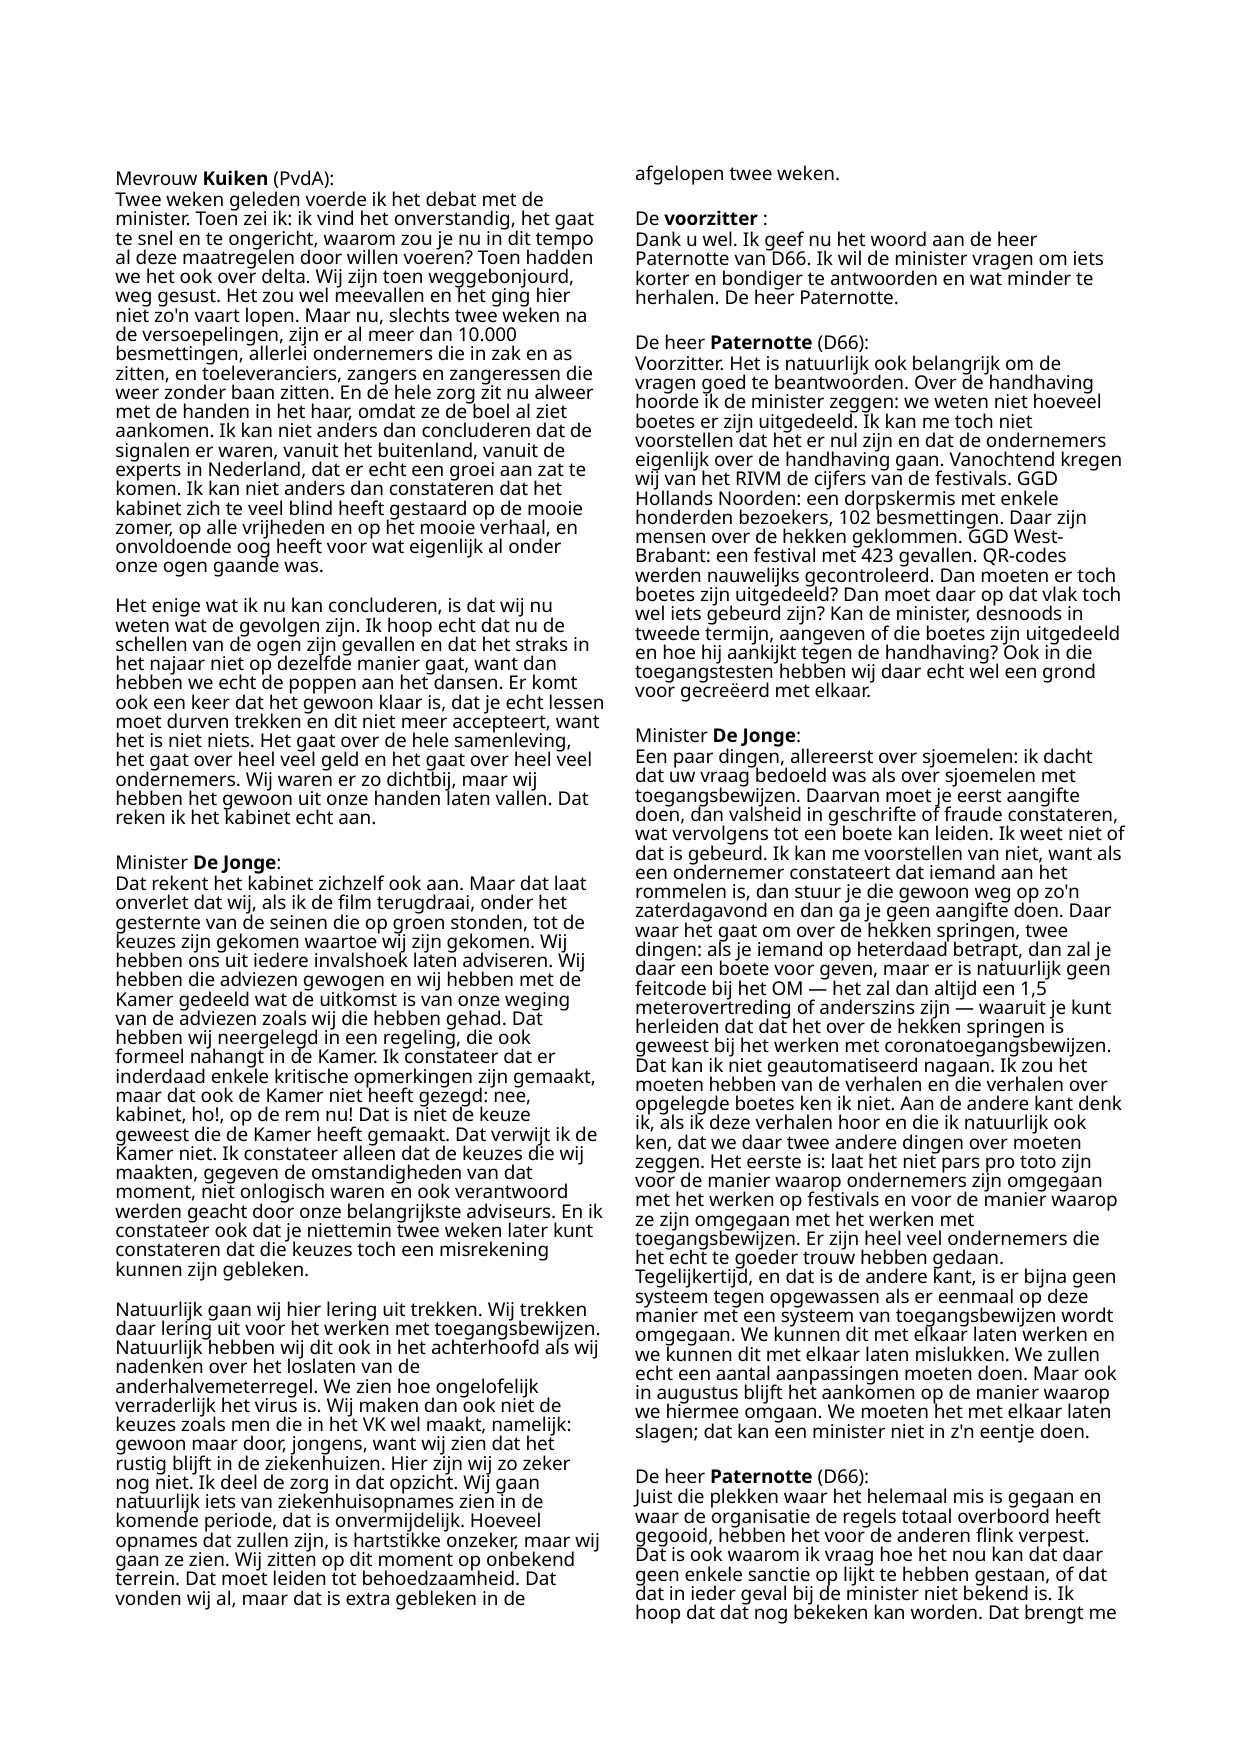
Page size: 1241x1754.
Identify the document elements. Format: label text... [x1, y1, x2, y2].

text Twee weken geleden voerde ik het debat met de minister. Toen zei ik: ik vind het onverstandig, het gaat te snel en te ongericht, waarom zou je nu in dit tempo al deze maatregelen door willen voeren? Toen hadden we het ook over delta. Wij zijn toen weggebonjourd, weg gesust. Het zou wel meevallen en het ging hier niet zo'n vaart lopen. Maar nu, slechts twee weken na de versoepelingen, zijn er al meer dan 10.000 besmettingen, allerlei ondernemers die in zak en as zitten, en toeleveranciers, zangers en zangeressen die weer zonder baan zitten. En de hele zorg zit nu alweer met de handen in het haar, omdat ze de boel al ziet aankomen. Ik kan niet anders dan concluderen dat de signalen er waren, vanuit het buitenland, vanuit de experts in Nederland, dat er echt een groei aan zat te komen. Ik kan niet anders dan constateren dat het kabinet zich te veel blind heeft gestaard op de mooie zomer, op alle vrijheden en op het mooie verhaal, en onvoldoende oog heeft voor wat eigenlijk al onder onze ogen gaande was. [115, 191, 605, 577]
text Minister De Jonge: [635, 722, 1125, 748]
text Een paar dingen, allereerst over sjoemelen: ik dacht dat uw vraag bedoeld was als over sjoemelen met toegangsbewijzen. Daarvan moet je eerst aangifte doen, dan valsheid in geschrifte of fraude constateren, wat vervolgens tot een boete kan leiden. Ik weet niet of dat is gebeurd. Ik kan me voorstellen van niet, want als een ondernemer constateert dat iemand aan het rommelen is, dan stuur je die gewoon weg op zo'n zaterdagavond en dan ga je geen aangifte doen. Daar waar het gaat om over de hekken springen, twee dingen: als je iemand op heterdaad betrapt, dan zal je daar een boete voor geven, maar er is natuurlijk geen feitcode bij het OM — het zal dan altijd een 1,5 meterovertreding of anderszins zijn — waaruit je kunt herleiden dat dat het over de hekken springen is geweest bij het werken met coronatoegangsbewijzen. Dat kan ik niet geautomatiseerd nagaan. Ik zou het moeten hebben van de verhalen en die verhalen over opgelegde boetes ken ik niet. Aan de andere kant denk ik, als ik deze verhalen hoor en die ik natuurlijk ook ken, dat we daar twee andere dingen over moeten zeggen. Het eerste is: laat het niet pars pro toto zijn voor de manier waarop ondernemers zijn omgegaan met het werken op festivals en voor de manier waarop ze zijn omgegaan met het werken met toegangsbewijzen. Er zijn heel veel ondernemers die het echt te goeder trouw hebben gedaan. Tegelijkertijd, en dat is de andere kant, is er bijna geen systeem tegen opgewassen als er eenmaal op deze manier met een systeem van toegangsbewijzen wordt omgegaan. We kunnen dit met elkaar laten werken en we kunnen dit met elkaar laten mislukken. We zullen echt een aantal aanpassingen moeten doen. Maar ook in augustus blijft het aankomen op de manier waarop we hiermee omgaan. We moeten het met elkaar laten slagen; dat kan een minister niet in z'n eentje doen. [635, 748, 1125, 1442]
text Het enige wat ik nu kan concluderen, is dat wij nu weten wat de gevolgen zijn. Ik hoop echt dat nu de schellen van de ogen zijn gevallen en dat het straks in het najaar niet op dezelfde manier gaat, want dan hebben we echt de poppen aan het dansen. Er komt ook een keer dat het gewoon klaar is, dat je echt lessen moet durven trekken en dit niet meer accepteert, want het is niet niets. Het gaat over de hele samenleving, het gaat over heel veel geld en het gaat over heel veel ondernemers. Wij waren er zo dichtbij, maar wij hebben het gewoon uit onze handen laten vallen. Dat reken ik het kabinet echt aan. [115, 597, 605, 828]
text afgelopen twee weken. [635, 165, 1125, 184]
text Dank u wel. Ik geef nu het woord aan de heer Paternotte van D66. Ik wil de minister vragen om iets korter en bondiger te antwoorden en wat minder te herhalen. De heer Paternotte. [635, 231, 1125, 308]
text Dat rekent het kabinet zichzelf ook aan. Maar dat laat onverlet dat wij, als ik de film terugdraai, onder het gesternte van de seinen die op groen stonden, tot de keuzes zijn gekomen waartoe wij zijn gekomen. Wij hebben ons uit iedere invalshoek laten adviseren. Wij hebben die adviezen gewogen en wij hebben met de Kamer gedeeld wat de uitkomst is van onze weging van de adviezen zoals wij die hebben gehad. Dat hebben wij neergelegd in een regeling, die ook formeel nahangt in de Kamer. Ik constateer dat er inderdaad enkele kritische opmerkingen zijn gemaakt, maar dat ook de Kamer niet heeft gezegd: nee, kabinet, ho!, op de rem nu! Dat is niet de keuze geweest die de Kamer heeft gemaakt. Dat verwijt ik de Kamer niet. Ik constateer alleen dat de keuzes die wij maakten, gegeven de omstandigheden van dat moment, niet onlogisch waren en ook verantwoord werden geacht door onze belangrijkste adviseurs. En ik constateer ook dat je niettemin twee weken later kunt constateren dat die keuzes toch een misrekening kunnen zijn gebleken. [115, 875, 605, 1280]
text Juist die plekken waar het helemaal mis is gegaan en waar de organisatie de regels totaal overboord heeft gegooid, hebben het voor de anderen flink verpest. Dat is ook waarom ik vraag hoe het nou kan dat daar geen enkele sanctie op lijkt te hebben gestaan, of dat dat in ieder geval bij de minister niet bekend is. Ik hoop dat dat nog bekeken kan worden. Dat brengt me [635, 1488, 1125, 1623]
text De heer Paternotte (D66): [635, 329, 1125, 355]
text De voorzitter : [635, 205, 1125, 231]
text Voorzitter. Het is natuurlijk ook belangrijk om de vragen goed te beantwoorden. Over de handhaving hoorde ik de minister zeggen: we weten niet hoeveel boetes er zijn uitgedeeld. Ik kan me toch niet voorstellen dat het er nul zijn en dat de ondernemers eigenlijk over de handhaving gaan. Vanochtend kregen wij van het RIVM de cijfers van de festivals. GGD Hollands Noorden: een dorpskermis met enkele honderden bezoekers, 102 besmettingen. Daar zijn mensen over de hekken geklommen. GGD West-Brabant: een festival met 423 gevallen. QR-codes werden nauwelijks gecontroleerd. Dan moeten er toch boetes zijn uitgedeeld? Dan moet daar op dat vlak toch wel iets gebeurd zijn? Kan de minister, desnoods in tweede termijn, aangeven of die boetes zijn uitgedeeld en hoe hij aankijkt tegen de handhaving? Ook in die toegangstesten hebben wij daar echt wel een grond voor gecreëerd met elkaar. [635, 355, 1125, 702]
text Minister De Jonge: [115, 849, 605, 875]
text De heer Paternotte (D66): [635, 1463, 1125, 1488]
text Mevrouw Kuiken (PvdA): [115, 165, 605, 191]
text Natuurlijk gaan wij hier lering uit trekken. Wij trekken daar lering uit voor het werken met toegangsbewijzen. Natuurlijk hebben wij dit ook in het achterhoofd als wij nadenken over het loslaten van de anderhalvemeterregel. We zien hoe ongelofelijk verraderlijk het virus is. Wij maken dan ook niet de keuzes zoals men die in het VK wel maakt, namelijk: gewoon maar door, jongens, want wij zien dat het rustig blijft in de ziekenhuizen. Hier zijn wij zo zeker nog niet. Ik deel de zorg in dat opzicht. Wij gaan natuurlijk iets van ziekenhuisopnames zien in de komende periode, dat is onvermijdelijk. Hoeveel opnames dat zullen zijn, is hartstikke onzeker, maar wij gaan ze zien. Wij zitten op dit moment op onbekend terrein. Dat moet leiden tot behoedzaamheid. Dat vonden wij al, maar dat is extra gebleken in de [115, 1301, 605, 1609]
